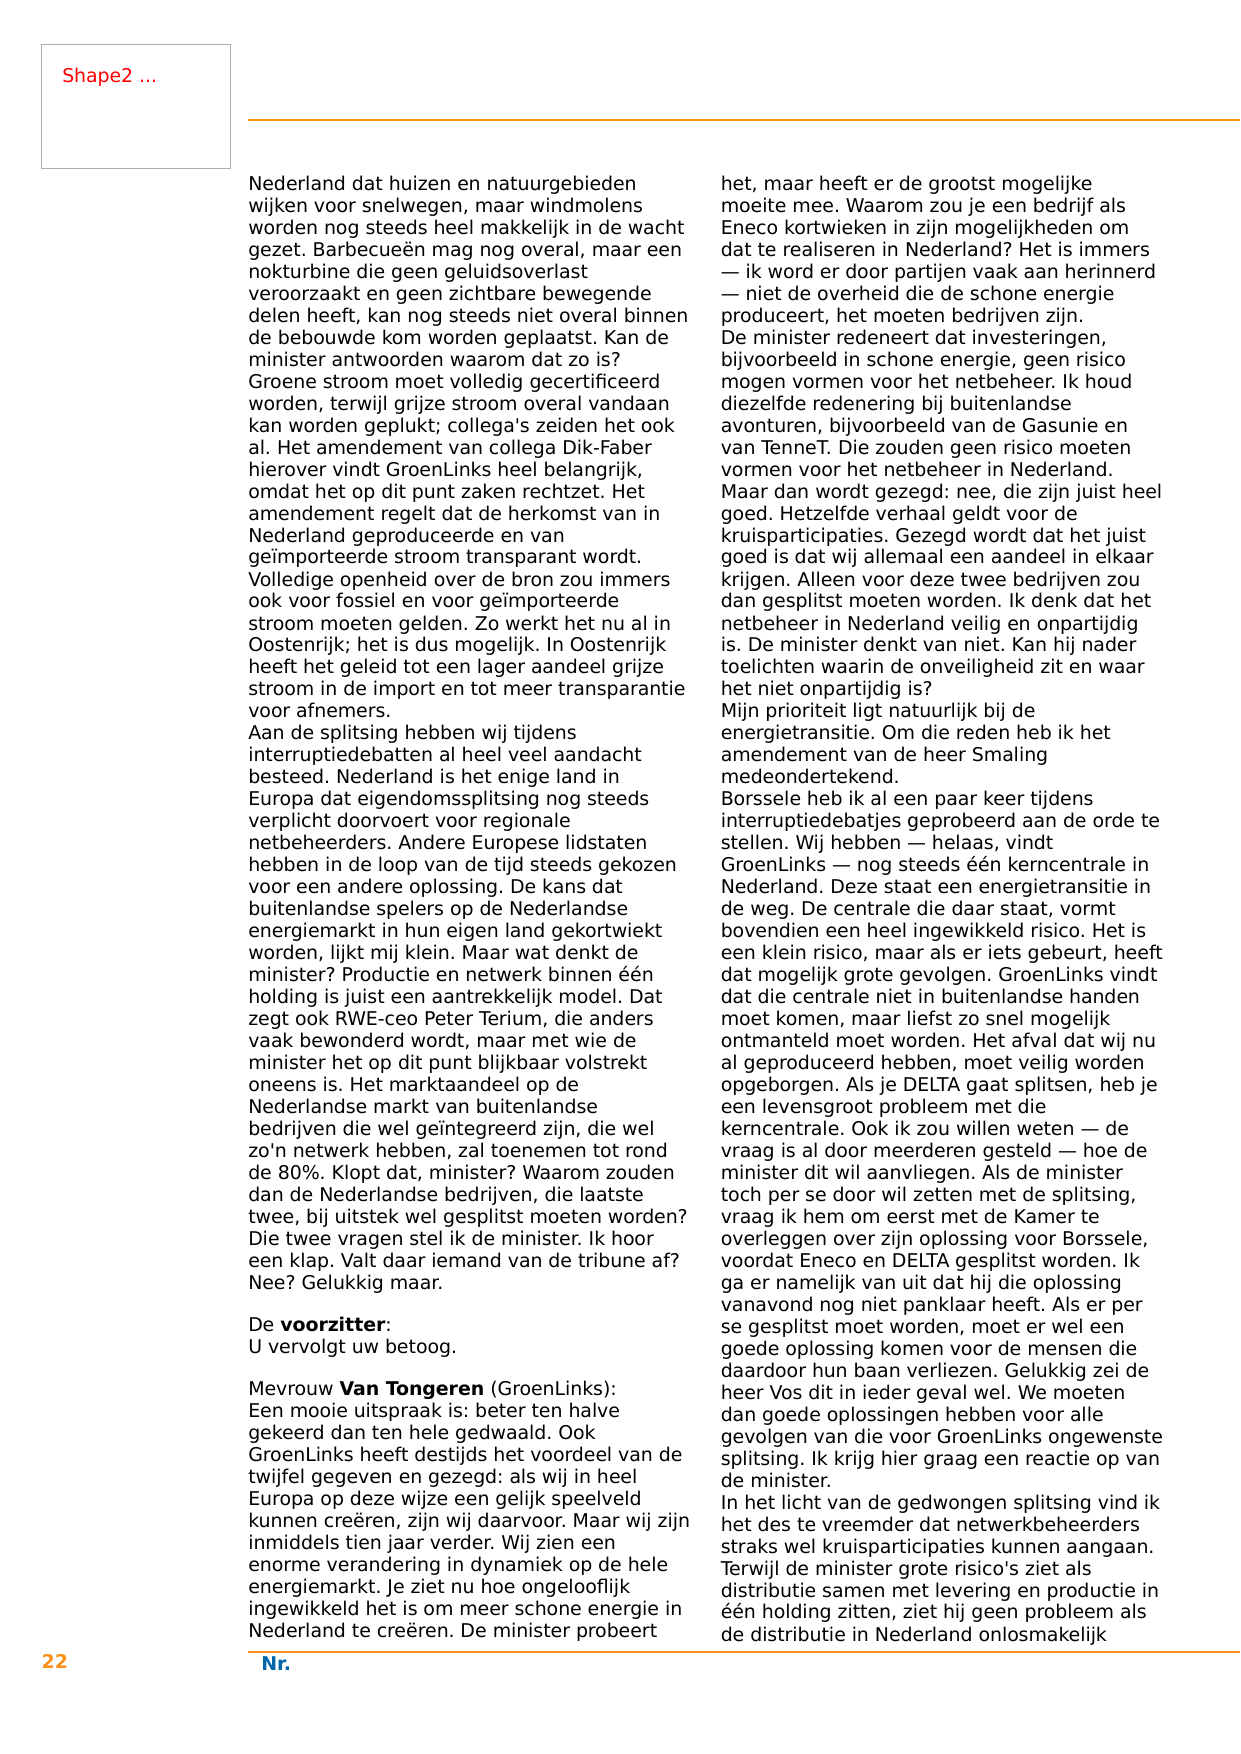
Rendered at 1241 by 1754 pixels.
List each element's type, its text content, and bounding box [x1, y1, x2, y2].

text Een mooie uitspraak is: beter ten halve gekeerd dan ten hele gedwaald. Ook GroenLinks heeft destijds het voordeel van de twijfel gegeven en gezegd: als wij in heel Europa op deze wijze een gelijk speelveld kunnen creëren, zijn wij daarvoor. Maar wij zijn inmiddels tien jaar verder. Wij zien een enorme verandering in dynamiek op de hele energiemarkt. Je ziet nu hoe ongelooflijk ingewikkeld het is om meer schone energie in Nederland te creëren. De minister probeert [248, 1400, 691, 1641]
text U vervolgt uw betoog. [248, 1336, 691, 1358]
text Mijn prioriteit ligt natuurlijk bij de energietransitie. Om die reden heb ik het amendement van de heer Smaling medeondertekend. [721, 700, 1163, 788]
text Nederland dat huizen en natuurgebieden wijken voor snelwegen, maar windmolens worden nog steeds heel makkelijk in de wacht gezet. Barbecueën mag nog overal, maar een nokturbine die geen geluidsoverlast veroorzaakt en geen zichtbare bewegende delen heeft, kan nog steeds niet overal binnen de bebouwde kom worden geplaatst. Kan de minister antwoorden waarom dat zo is? [248, 173, 691, 371]
text De voorzitter: [248, 1314, 691, 1336]
text het, maar heeft er de grootst mogelijke moeite mee. Waarom zou je een bedrijf als Eneco kortwieken in zijn mogelijkheden om dat te realiseren in Nederland? Het is immers — ik word er door partijen vaak aan herinnerd — niet de overheid die de schone energie produceert, het moeten bedrijven zijn. [721, 173, 1163, 327]
text Groene stroom moet volledig gecertificeerd worden, terwijl grijze stroom overal vandaan kan worden geplukt; collega's zeiden het ook al. Het amendement van collega Dik-Faber hierover vindt GroenLinks heel belangrijk, omdat het op dit punt zaken rechtzet. Het amendement regelt dat de herkomst van in Nederland geproduceerde en van geïmporteerde stroom transparant wordt. Volledige openheid over de bron zou immers ook voor fossiel en voor geïmporteerde stroom moeten gelden. Zo werkt het nu al in Oostenrijk; het is dus mogelijk. In Oostenrijk heeft het geleid tot een lager aandeel grijze stroom in de import en tot meer transparantie voor afnemers. [248, 371, 691, 722]
text Mevrouw Van Tongeren (GroenLinks): [248, 1378, 691, 1400]
text Aan de splitsing hebben wij tijdens interruptiedebatten al heel veel aandacht besteed. Nederland is het enige land in Europa dat eigendomssplitsing nog steeds verplicht doorvoert voor regionale netbeheerders. Andere Europese lidstaten hebben in de loop van de tijd steeds gekozen voor een andere oplossing. De kans dat buitenlandse spelers op de Nederlandse energiemarkt in hun eigen land gekortwiekt worden, lijkt mij klein. Maar wat denkt de minister? Productie en netwerk binnen één holding is juist een aantrekkelijk model. Dat zegt ook RWE-ceo Peter Terium, die anders vaak bewonderd wordt, maar met wie de minister het op dit punt blijkbaar volstrekt oneens is. Het marktaandeel op de Nederlandse markt van buitenlandse bedrijven die wel geïntegreerd zijn, die wel zo'n netwerk hebben, zal toenemen tot rond de 80%. Klopt dat, minister? Waarom zouden dan de Nederlandse bedrijven, die laatste twee, bij uitstek wel gesplitst moeten worden? Die twee vragen stel ik de minister. Ik hoor een klap. Valt daar iemand van de tribune af? Nee? Gelukkig maar. [248, 722, 691, 1294]
text De minister redeneert dat investeringen, bijvoorbeeld in schone energie, geen risico mogen vormen voor het netbeheer. Ik houd diezelfde redenering bij buitenlandse avonturen, bijvoorbeeld van de Gasunie en van TenneT. Die zouden geen risico moeten vormen voor het netbeheer in Nederland. Maar dan wordt gezegd: nee, die zijn juist heel goed. Hetzelfde verhaal geldt voor de kruisparticipaties. Gezegd wordt dat het juist goed is dat wij allemaal een aandeel in elkaar krijgen. Alleen voor deze twee bedrijven zou dan gesplitst moeten worden. Ik denk dat het netbeheer in Nederland veilig en onpartijdig is. De minister denkt van niet. Kan hij nader toelichten waarin de onveiligheid zit en waar het niet onpartijdig is? [721, 327, 1163, 700]
text In het licht van de gedwongen splitsing vind ik het des te vreemder dat netwerkbeheerders straks wel kruisparticipaties kunnen aangaan. Terwijl de minister grote risico's ziet als distributie samen met levering en productie in één holding zitten, ziet hij geen probleem als de distributie in Nederland onlosmakelijk [721, 1492, 1163, 1645]
text Borssele heb ik al een paar keer tijdens interruptiedebatjes geprobeerd aan de orde te stellen. Wij hebben — helaas, vindt GroenLinks — nog steeds één kerncentrale in Nederland. Deze staat een energietransitie in de weg. De centrale die daar staat, vormt bovendien een heel ingewikkeld risico. Het is een klein risico, maar als er iets gebeurt, heeft dat mogelijk grote gevolgen. GroenLinks vindt dat die centrale niet in buitenlandse handen moet komen, maar liefst zo snel mogelijk ontmanteld moet worden. Het afval dat wij nu al geproduceerd hebben, moet veilig worden opgeborgen. Als je DELTA gaat splitsen, heb je een levensgroot probleem met die kerncentrale. Ook ik zou willen weten — de vraag is al door meerderen gesteld — hoe de minister dit wil aanvliegen. Als de minister toch per se door wil zetten met de splitsing, vraag ik hem om eerst met de Kamer te overleggen over zijn oplossing voor Borssele, voordat Eneco en DELTA gesplitst worden. Ik ga er namelijk van uit dat hij die oplossing vanavond nog niet panklaar heeft. Als er per se gesplitst moet worden, moet er wel een goede oplossing komen voor de mensen die daardoor hun baan verliezen. Gelukkig zei de heer Vos dit in ieder geval wel. We moeten dan goede oplossingen hebben voor alle gevolgen van die voor GroenLinks ongewenste splitsing. Ik krijg hier graag een reactie op van de minister. [721, 788, 1163, 1492]
